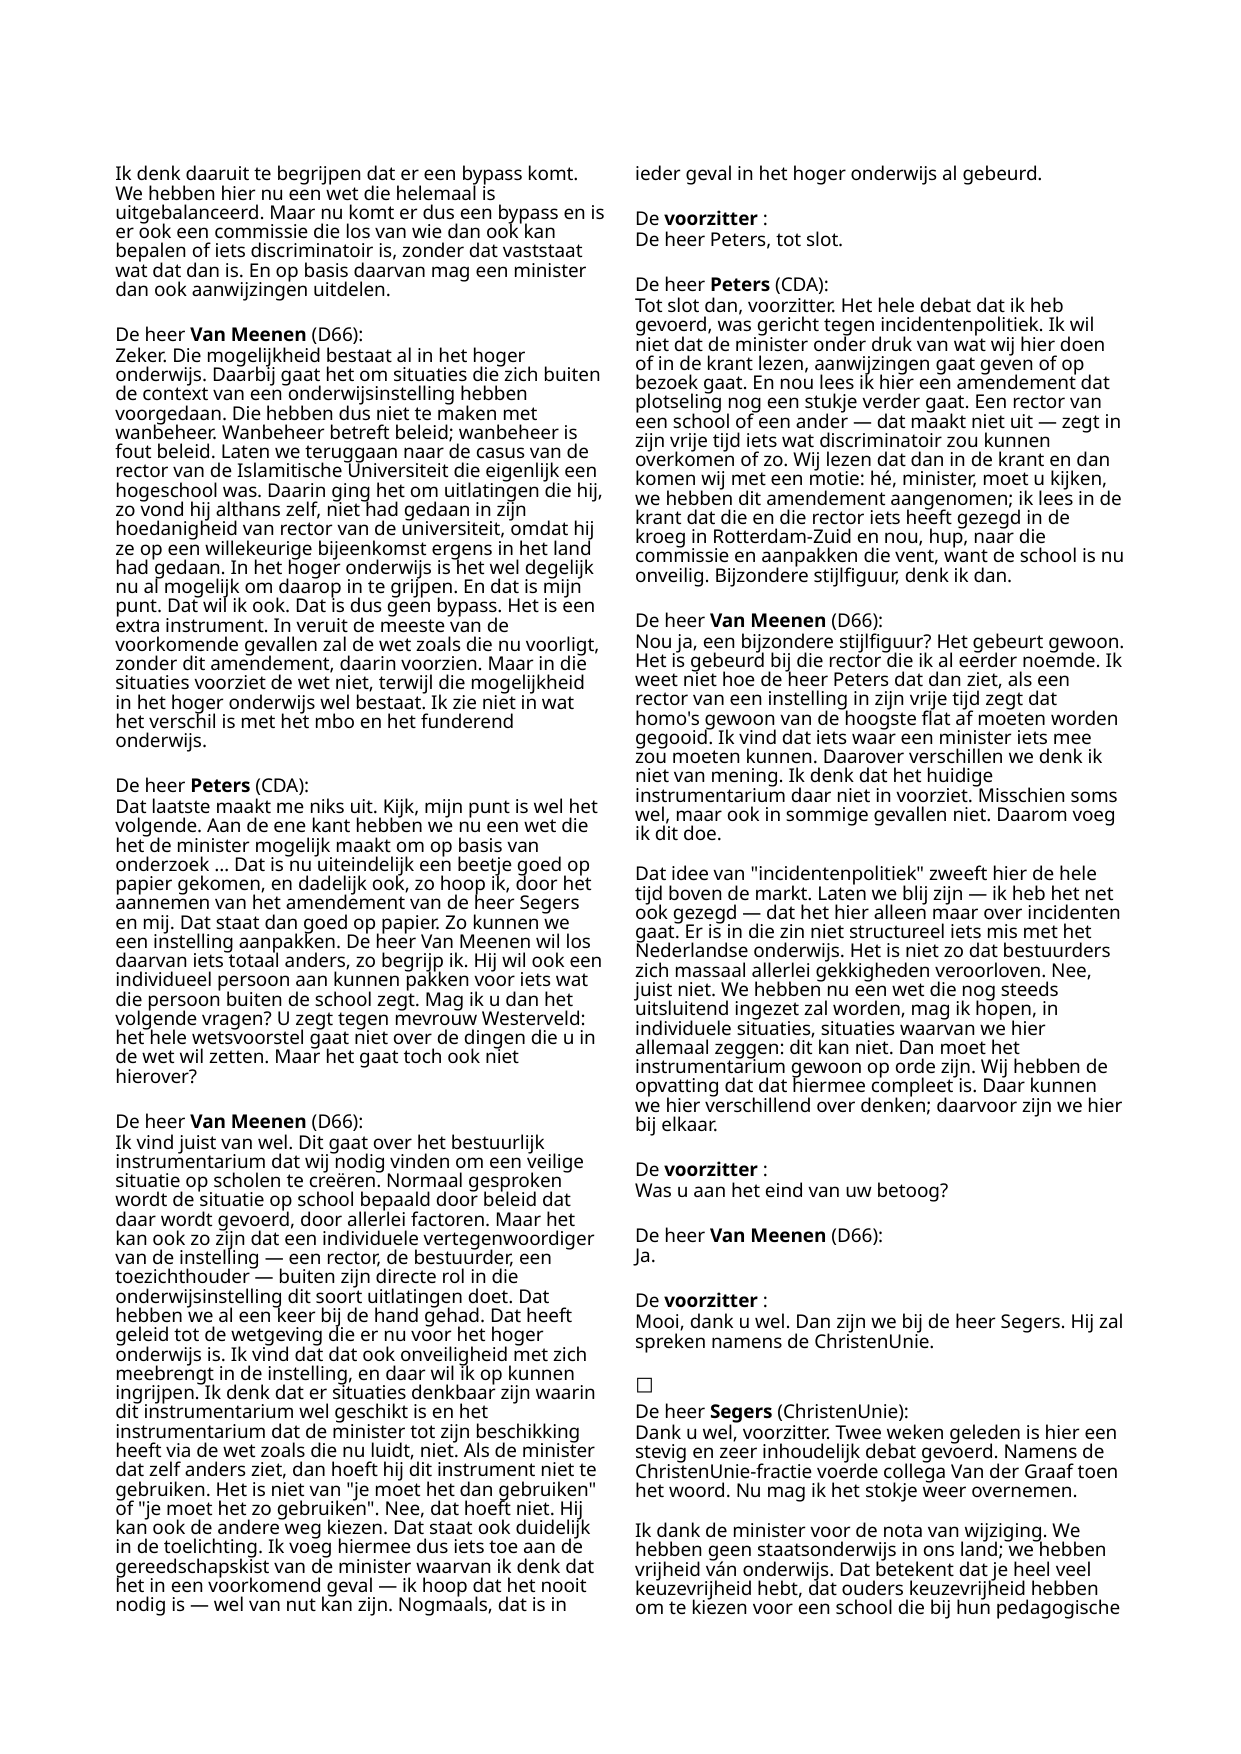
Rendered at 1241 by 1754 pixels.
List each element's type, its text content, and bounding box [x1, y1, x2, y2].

text De voorzitter : [635, 1156, 1125, 1182]
text De heer Van Meenen (D66): [635, 607, 1125, 633]
text Nou ja, een bijzondere stijlfiguur? Het gebeurt gewoon. Het is gebeurd bij die rector die ik al eerder noemde. Ik weet niet hoe de heer Peters dat dan ziet, als een rector van een instelling in zijn vrije tijd zegt dat homo's gewoon van de hoogste flat af moeten worden gegooid. Ik vind dat iets waar een minister iets mee zou moeten kunnen. Daarover verschillen we denk ik niet van mening. Ik denk dat het huidige instrumentarium daar niet in voorziet. Misschien soms wel, maar ook in sommige gevallen niet. Daarom voeg ik dit doe. [635, 633, 1125, 844]
text ieder geval in het hoger onderwijs al gebeurd. [635, 165, 1125, 184]
text Mooi, dank u wel. Dan zijn we bij de heer Segers. Hij zal spreken namens de ChristenUnie. [635, 1313, 1125, 1352]
text Ik denk daaruit te begrijpen dat er een bypass komt. We hebben hier nu een wet die helemaal is uitgebalanceerd. Maar nu komt er dus een bypass en is er ook een commissie die los van wie dan ook kan bepalen of iets discriminatoir is, zonder dat vaststaat wat dat dan is. En op basis daarvan mag een minister dan ook aanwijzingen uitdelen. [115, 165, 605, 300]
text Dat laatste maakt me niks uit. Kijk, mijn punt is wel het volgende. Aan de ene kant hebben we nu een wet die het de minister mogelijk maakt om op basis van onderzoek … Dat is nu uiteindelijk een beetje goed op papier gekomen, en dadelijk ook, zo hoop ik, door het aannemen van het amendement van de heer Segers en mij. Dat staat dan goed op papier. Zo kunnen we een instelling aanpakken. De heer Van Meenen wil los daarvan iets totaal anders, zo begrijp ik. Hij wil ook een individueel persoon aan kunnen pakken voor iets wat die persoon buiten de school zegt. Mag ik u dan het volgende vragen? U zegt tegen mevrouw Westerveld: het hele wetsvoorstel gaat niet over de dingen die u in de wet wil zetten. Maar het gaat toch ook niet hierover? [115, 798, 605, 1087]
text De heer Segers (ChristenUnie): [635, 1398, 1125, 1424]
text De heer Van Meenen (D66): [635, 1222, 1125, 1247]
text Was u aan het eind van uw betoog? [635, 1182, 1125, 1201]
text Tot slot dan, voorzitter. Het hele debat dat ik heb gevoerd, was gericht tegen incidentenpolitiek. Ik wil niet dat de minister onder druk van wat wij hier doen of in de krant lezen, aanwijzingen gaat geven of op bezoek gaat. En nou lees ik hier een amendement dat plotseling nog een stukje verder gaat. Een rector van een school of een ander — dat maakt niet uit — zegt in zijn vrije tijd iets wat discriminatoir zou kunnen overkomen of zo. Wij lezen dat dan in de krant en dan komen wij met een motie: hé, minister, moet u kijken, we hebben dit amendement aangenomen; ik lees in de krant dat die en die rector iets heeft gezegd in de kroeg in Rotterdam-Zuid en nou, hup, naar die commissie en aanpakken die vent, want de school is nu onveilig. Bijzondere stijlfiguur, denk ik dan. [635, 297, 1125, 586]
text Zeker. Die mogelijkheid bestaat al in het hoger onderwijs. Daarbij gaat het om situaties die zich buiten de context van een onderwijsinstelling hebben voorgedaan. Die hebben dus niet te maken met wanbeheer. Wanbeheer betreft beleid; wanbeheer is fout beleid. Laten we teruggaan naar de casus van de rector van de Islamitische Universiteit die eigenlijk een hogeschool was. Daarin ging het om uitlatingen die hij, zo vond hij althans zelf, niet had gedaan in zijn hoedanigheid van rector van de universiteit, omdat hij ze op een willekeurige bijeenkomst ergens in het land had gedaan. In het hoger onderwijs is het wel degelijk nu al mogelijk om daarop in te grijpen. En dat is mijn punt. Dat wil ik ook. Dat is dus geen bypass. Het is een extra instrument. In veruit de meeste van de voorkomende gevallen zal de wet zoals die nu voorligt, zonder dit amendement, daarin voorzien. Maar in die situaties voorziet de wet niet, terwijl die mogelijkheid in het hoger onderwijs wel bestaat. Ik zie niet in wat het verschil is met het mbo en het funderend onderwijs. [115, 347, 605, 751]
text De voorzitter : [635, 1288, 1125, 1313]
text ⬜ [635, 1373, 1125, 1398]
text Ik vind juist van wel. Dit gaat over het bestuurlijk instrumentarium dat wij nodig vinden om een veilige situatie op scholen te creëren. Normaal gesproken wordt de situatie op school bepaald door beleid dat daar wordt gevoerd, door allerlei factoren. Maar het kan ook zo zijn dat een individuele vertegenwoordiger van de instelling — een rector, de bestuurder, een toezichthouder — buiten zijn directe rol in die onderwijsinstelling dit soort uitlatingen doet. Dat hebben we al een keer bij de hand gehad. Dat heeft geleid tot de wetgeving die er nu voor het hoger onderwijs is. Ik vind dat dat ook onveiligheid met zich meebrengt in de instelling, en daar wil ik op kunnen ingrijpen. Ik denk dat er situaties denkbaar zijn waarin dit instrumentarium wel geschikt is en het instrumentarium dat de minister tot zijn beschikking heeft via de wet zoals die nu luidt, niet. Als de minister dat zelf anders ziet, dan hoeft hij dit instrument niet te gebruiken. Het is niet van "je moet het dan gebruiken" of "je moet het zo gebruiken". Nee, dat hoeft niet. Hij kan ook de andere weg kiezen. Dat staat ook duidelijk in de toelichting. Ik voeg hiermee dus iets toe aan de gereedschapskist van de minister waarvan ik denk dat het in een voorkomend geval — ik hoop dat het nooit nodig is — wel van nut kan zijn. Nogmaals, dat is in [115, 1134, 605, 1615]
text Ja. [635, 1247, 1125, 1267]
text De voorzitter : [635, 205, 1125, 231]
text Ik dank de minister voor de nota van wijziging. We hebben geen staatsonderwijs in ons land; we hebben vrijheid ván onderwijs. Dat betekent dat je heel veel keuzevrijheid hebt, dat ouders keuzevrijheid hebben om te kiezen voor een school die bij hun pedagogische [635, 1522, 1125, 1618]
text De heer Peters (CDA): [115, 772, 605, 798]
text De heer Peters (CDA): [635, 271, 1125, 297]
text Dank u wel, voorzitter. Twee weken geleden is hier een stevig en zeer inhoudelijk debat gevoerd. Namens de ChristenUnie-fractie voerde collega Van der Graaf toen het woord. Nu mag ik het stokje weer overnemen. [635, 1424, 1125, 1501]
text Dat idee van "incidentenpolitiek" zweeft hier de hele tijd boven de markt. Laten we blij zijn — ik heb het net ook gezegd — dat het hier alleen maar over incidenten gaat. Er is in die zin niet structureel iets mis met het Nederlandse onderwijs. Het is niet zo dat bestuurders zich massaal allerlei gekkigheden veroorloven. Nee, juist niet. We hebben nu een wet die nog steeds uitsluitend ingezet zal worden, mag ik hopen, in individuele situaties, situaties waarvan we hier allemaal zeggen: dit kan niet. Dan moet het instrumentarium gewoon op orde zijn. Wij hebben de opvatting dat dat hiermee compleet is. Daar kunnen we hier verschillend over denken; daarvoor zijn we hier bij elkaar. [635, 865, 1125, 1135]
text De heer Van Meenen (D66): [115, 1108, 605, 1134]
text De heer Van Meenen (D66): [115, 321, 605, 347]
text De heer Peters, tot slot. [635, 231, 1125, 250]
